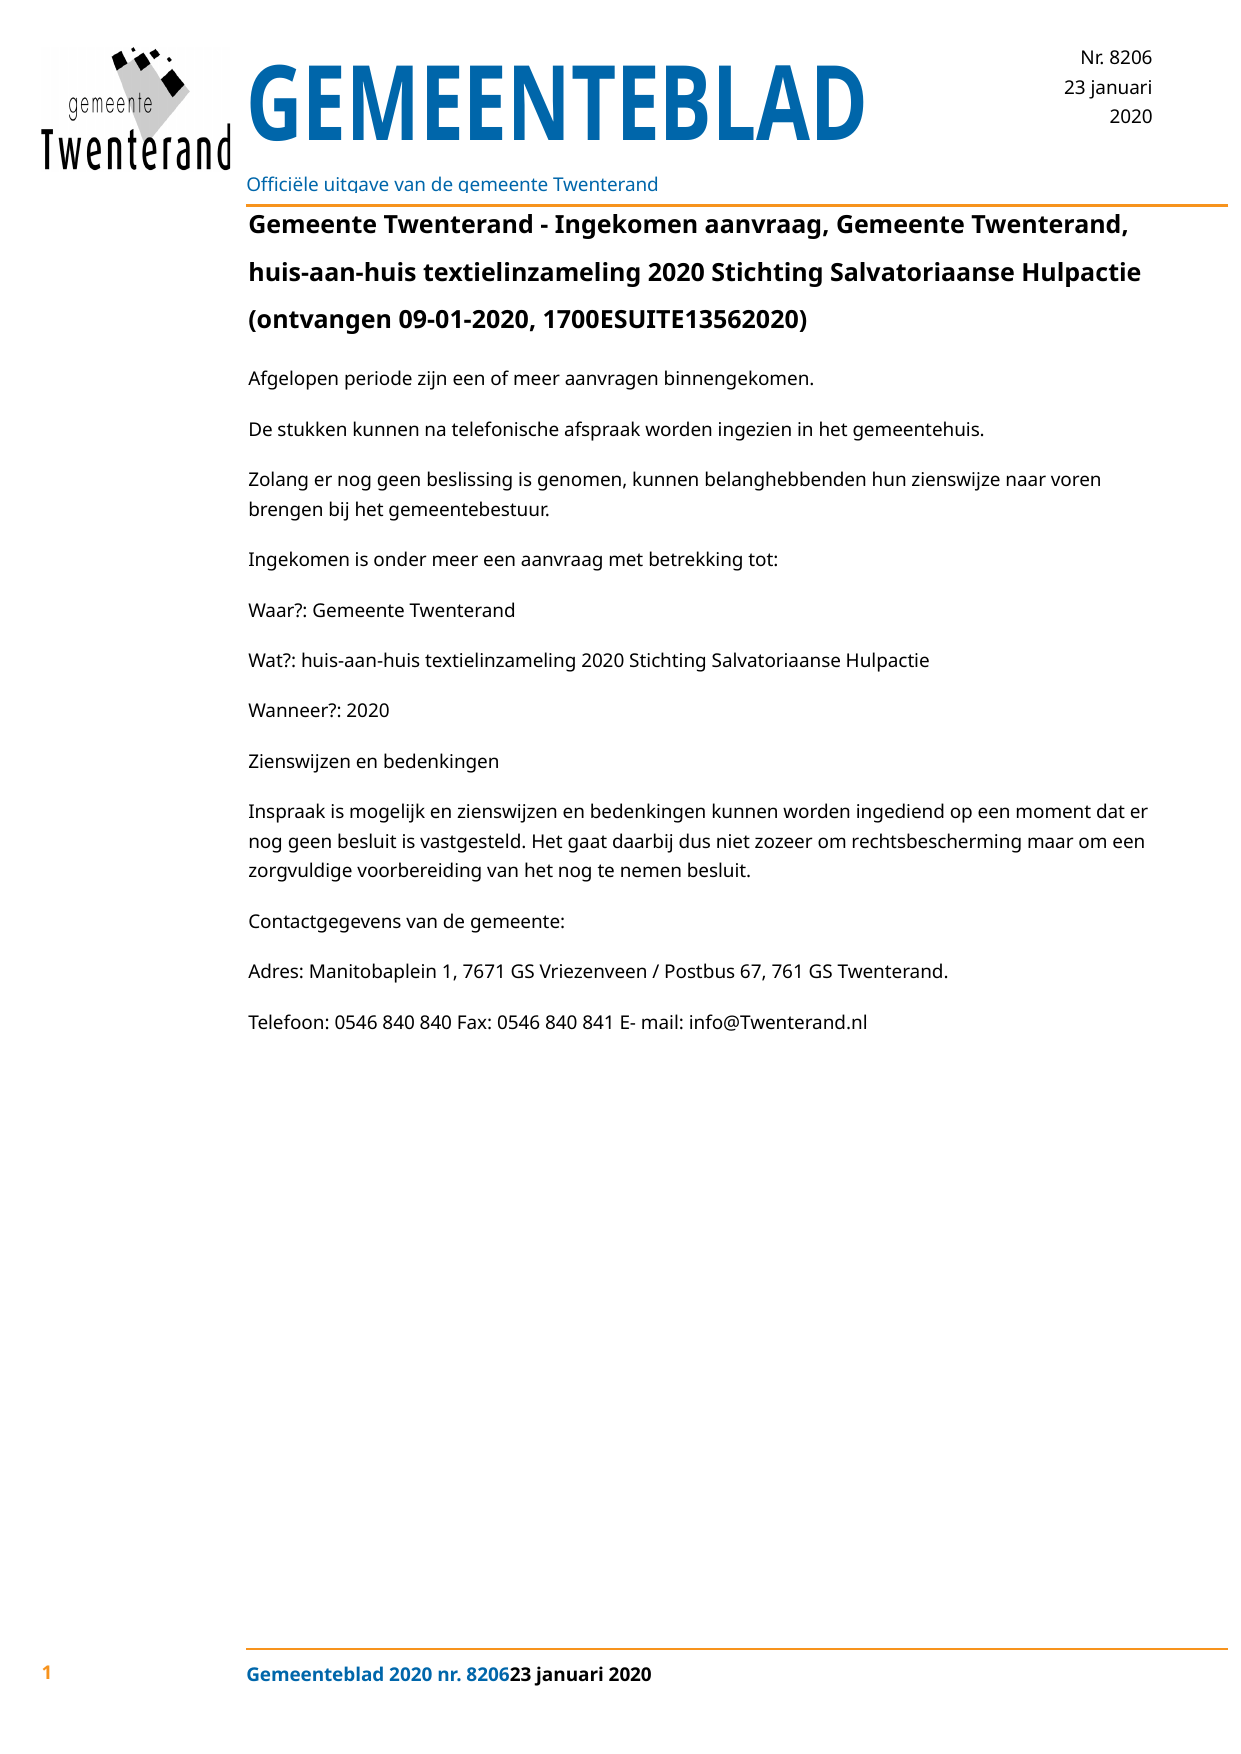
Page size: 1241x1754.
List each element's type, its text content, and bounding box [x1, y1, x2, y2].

text Contactgegevens van de gemeente: [248, 908, 1152, 934]
text Inspraak is mogelijk en zienswijzen en bedenkingen kunnen worden ingediend op een moment dat er nog geen besluit is vastgesteld. Het gaat daarbij dus niet zozeer om rechtsbescherming maar om een zorgvuldige voorbereiding van het nog te nemen besluit. [248, 798, 1152, 883]
text Waar?: Gemeente Twenterand [248, 597, 1152, 622]
text Afgelopen periode zijn een of meer aanvragen binnengekomen. [248, 366, 1152, 391]
text Telefoon: 0546 840 840 Fax: 0546 840 841 E- mail: info@Twenterand.nl [248, 1009, 1152, 1034]
text Gemeente Twenterand - Ingekomen aanvraag, Gemeente Twenterand, huis-aan-huis textielinzameling 2020 Stichting Salvatoriaanse Hulpactie (ontvangen 09-01-2020, 1700ESUITE13562020) [248, 207, 1152, 336]
text Adres: Manitobaplein 1, 7671 GS Vriezenveen / Postbus 67, 761 GS Twenterand. [248, 958, 1152, 984]
text Wanneer?: 2020 [248, 698, 1152, 723]
text Wat?: huis-aan-huis textielinzameling 2020 Stichting Salvatoriaanse Hulpactie [248, 647, 1152, 673]
text Zienswijzen en bedenkingen [248, 748, 1152, 774]
text Ingekomen is onder meer een aanvraag met betrekking tot: [248, 546, 1152, 572]
text Zolang er nog geen beslissing is genomen, kunnen belanghebbenden hun zienswijze naar voren brengen bij het gemeentebestuur. [248, 466, 1152, 522]
picture [41, 47, 231, 172]
text De stukken kunnen na telefonische afspraak worden ingezien in het gemeentehuis. [248, 416, 1152, 442]
